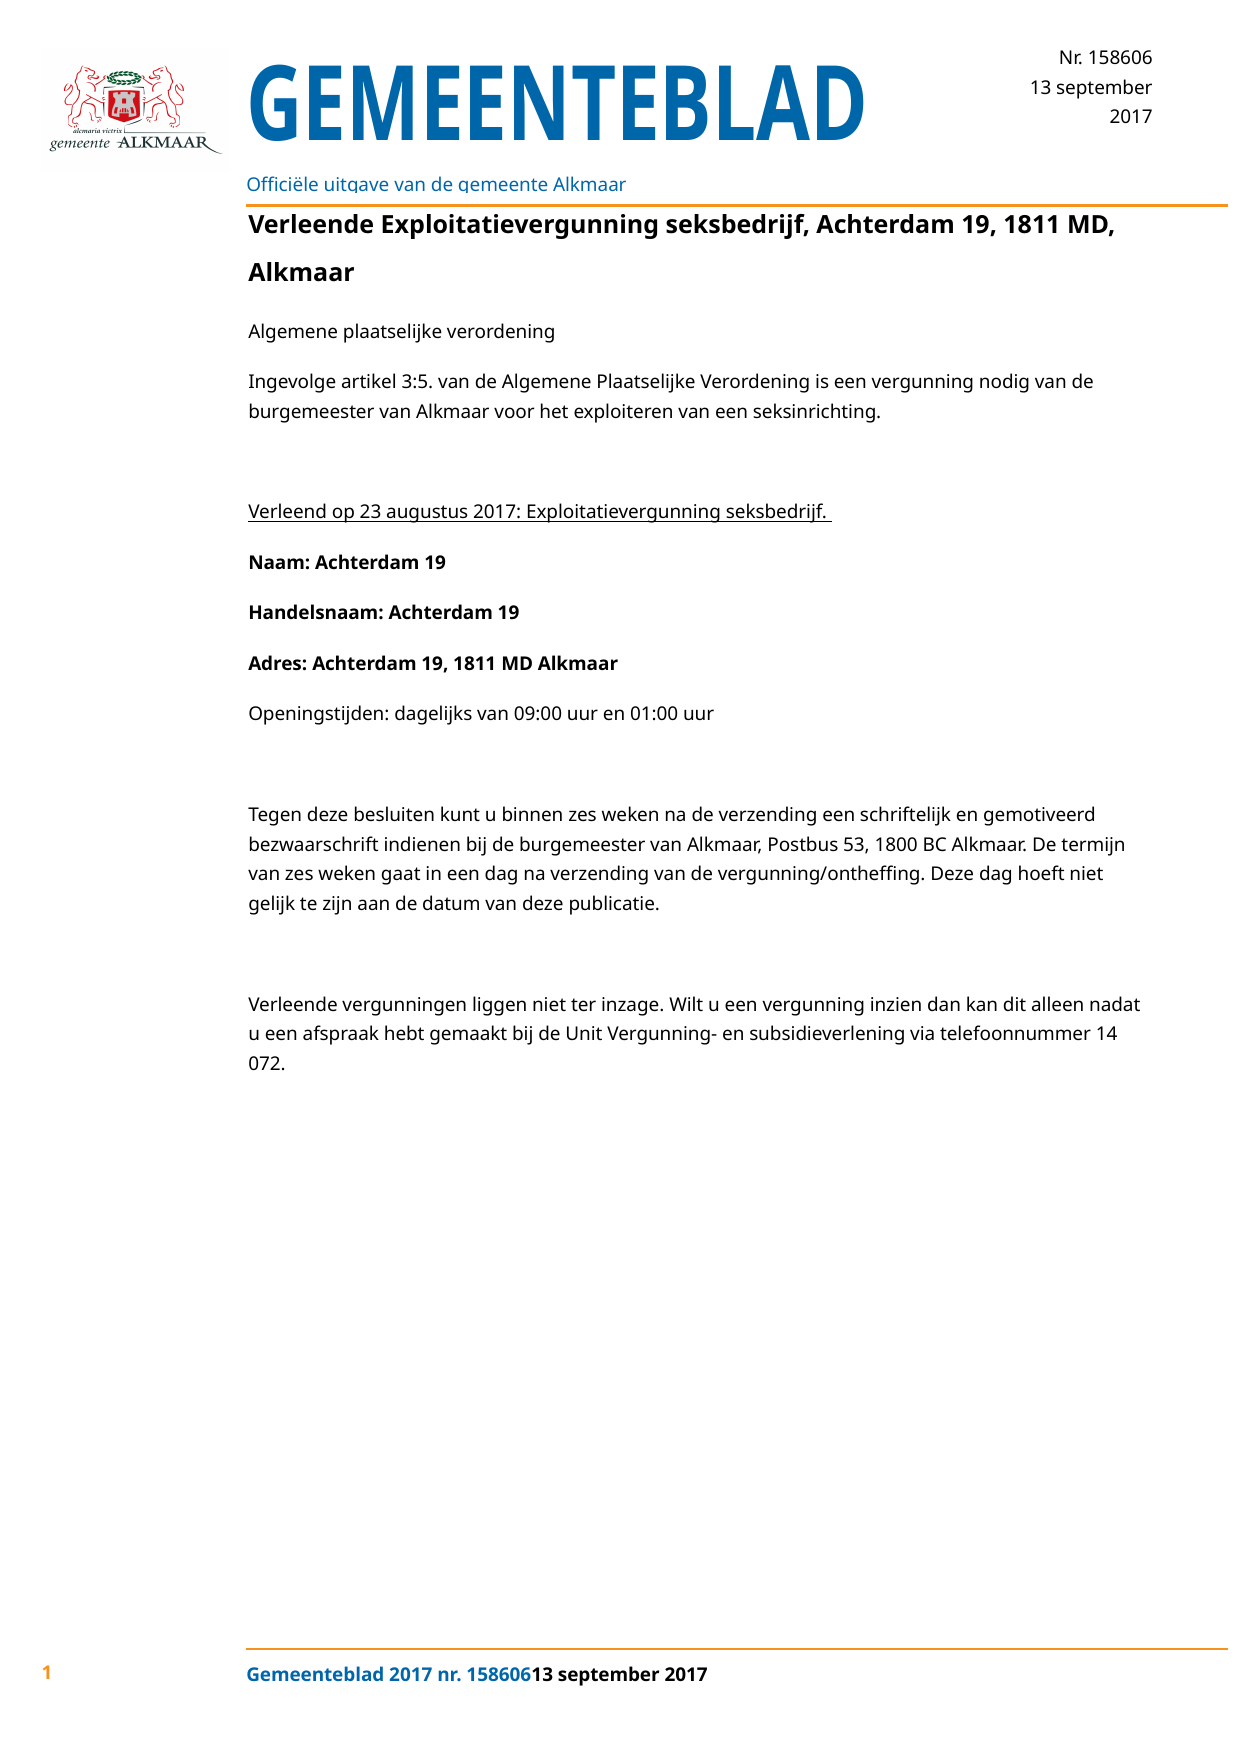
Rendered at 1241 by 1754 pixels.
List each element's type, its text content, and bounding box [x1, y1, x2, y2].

picture [41, 47, 231, 172]
text Verleende Exploitatievergunning seksbedrijf, Achterdam 19, 1811 MD, Alkmaar [248, 207, 1152, 288]
text Handelsnaam: Achterdam 19 [248, 599, 1152, 625]
text Verleend op 23 augustus 2017: Exploitatievergunning seksbedrijf. [248, 499, 1152, 524]
text Verleende vergunningen liggen niet ter inzage. Wilt u een vergunning inzien dan kan dit alleen nadat u een afspraak hebt gemaakt bij de Unit Vergunning- en subsidieverlening via telefoonnummer 14 072. [248, 991, 1152, 1076]
text Tegen deze besluiten kunt u binnen zes weken na de verzending een schriftelijk en gemotiveerd bezwaarschrift indienen bij de burgemeester van Alkmaar, Postbus 53, 1800 BC Alkmaar. De termijn van zes weken gaat in een dag na verzending van de vergunning/ontheffing. Deze dag hoeft niet gelijk te zijn aan de datum van deze publicatie. [248, 801, 1152, 916]
text Openingstijden: dagelijks van 09:00 uur en 01:00 uur [248, 700, 1152, 726]
text Naam: Achterdam 19 [248, 549, 1152, 575]
text Ingevolge artikel 3:5. van de Algemene Plaatselijke Verordening is een vergunning nodig van de burgemeester van Alkmaar voor het exploiteren van een seksinrichting. [248, 368, 1152, 424]
text Adres: Achterdam 19, 1811 MD Alkmaar [248, 650, 1152, 676]
text Algemene plaatselijke verordening [248, 318, 1152, 344]
